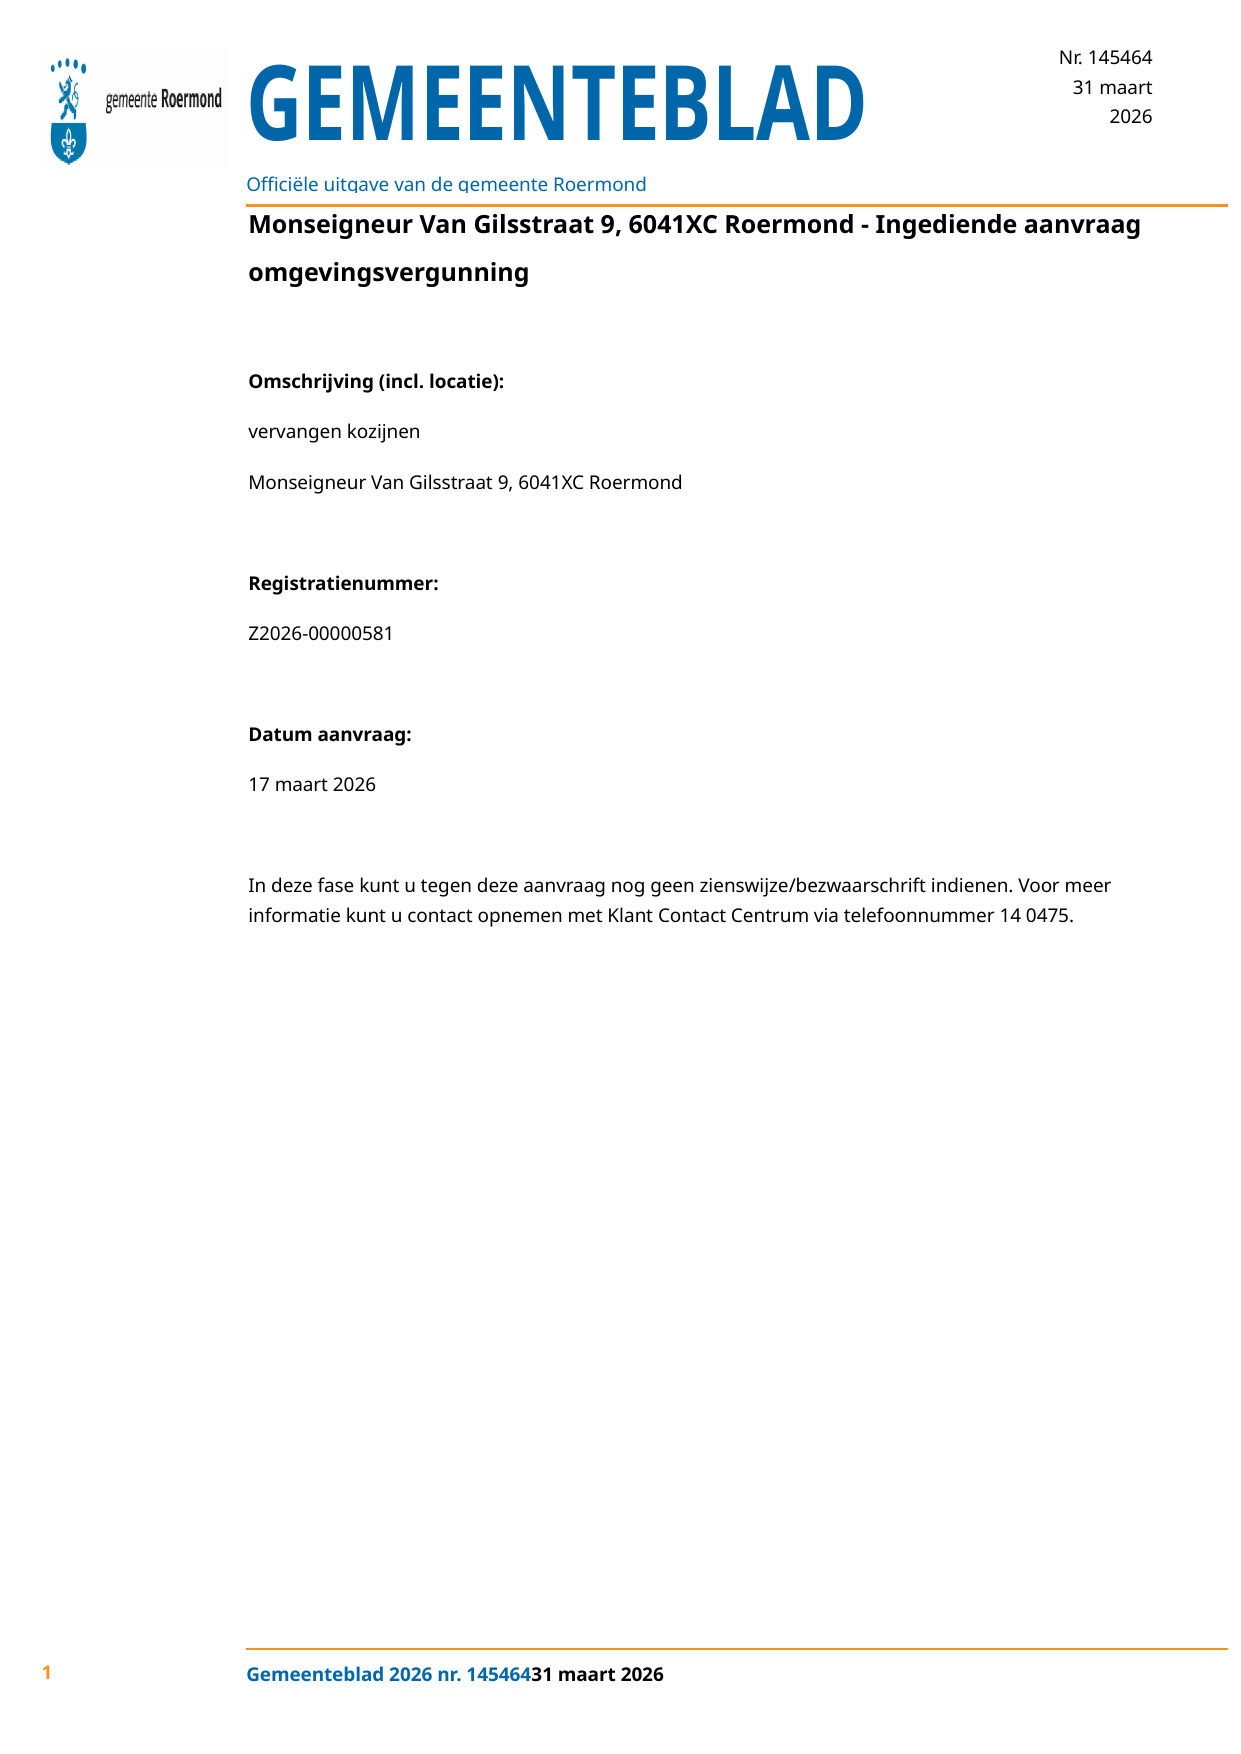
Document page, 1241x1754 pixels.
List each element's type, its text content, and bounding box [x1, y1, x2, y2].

text Registratienummer: [248, 570, 1152, 596]
picture [41, 47, 231, 172]
text 17 maart 2026 [248, 772, 1152, 797]
text Z2026-00000581 [248, 620, 1152, 646]
text In deze fase kunt u tegen deze aanvraag nog geen zienswijze/bezwaarschrift indienen. Voor meer informatie kunt u contact opnemen met Klant Contact Centrum via telefoonnummer 14 0475. [248, 872, 1152, 928]
text Monseigneur Van Gilsstraat 9, 6041XC Roermond - Ingediende aanvraag omgevingsvergunning [248, 207, 1152, 288]
text Omschrijving (incl. locatie): [248, 368, 1152, 394]
text Monseigneur Van Gilsstraat 9, 6041XC Roermond [248, 469, 1152, 495]
text Datum aanvraag: [248, 721, 1152, 747]
text vervangen kozijnen [248, 419, 1152, 444]
